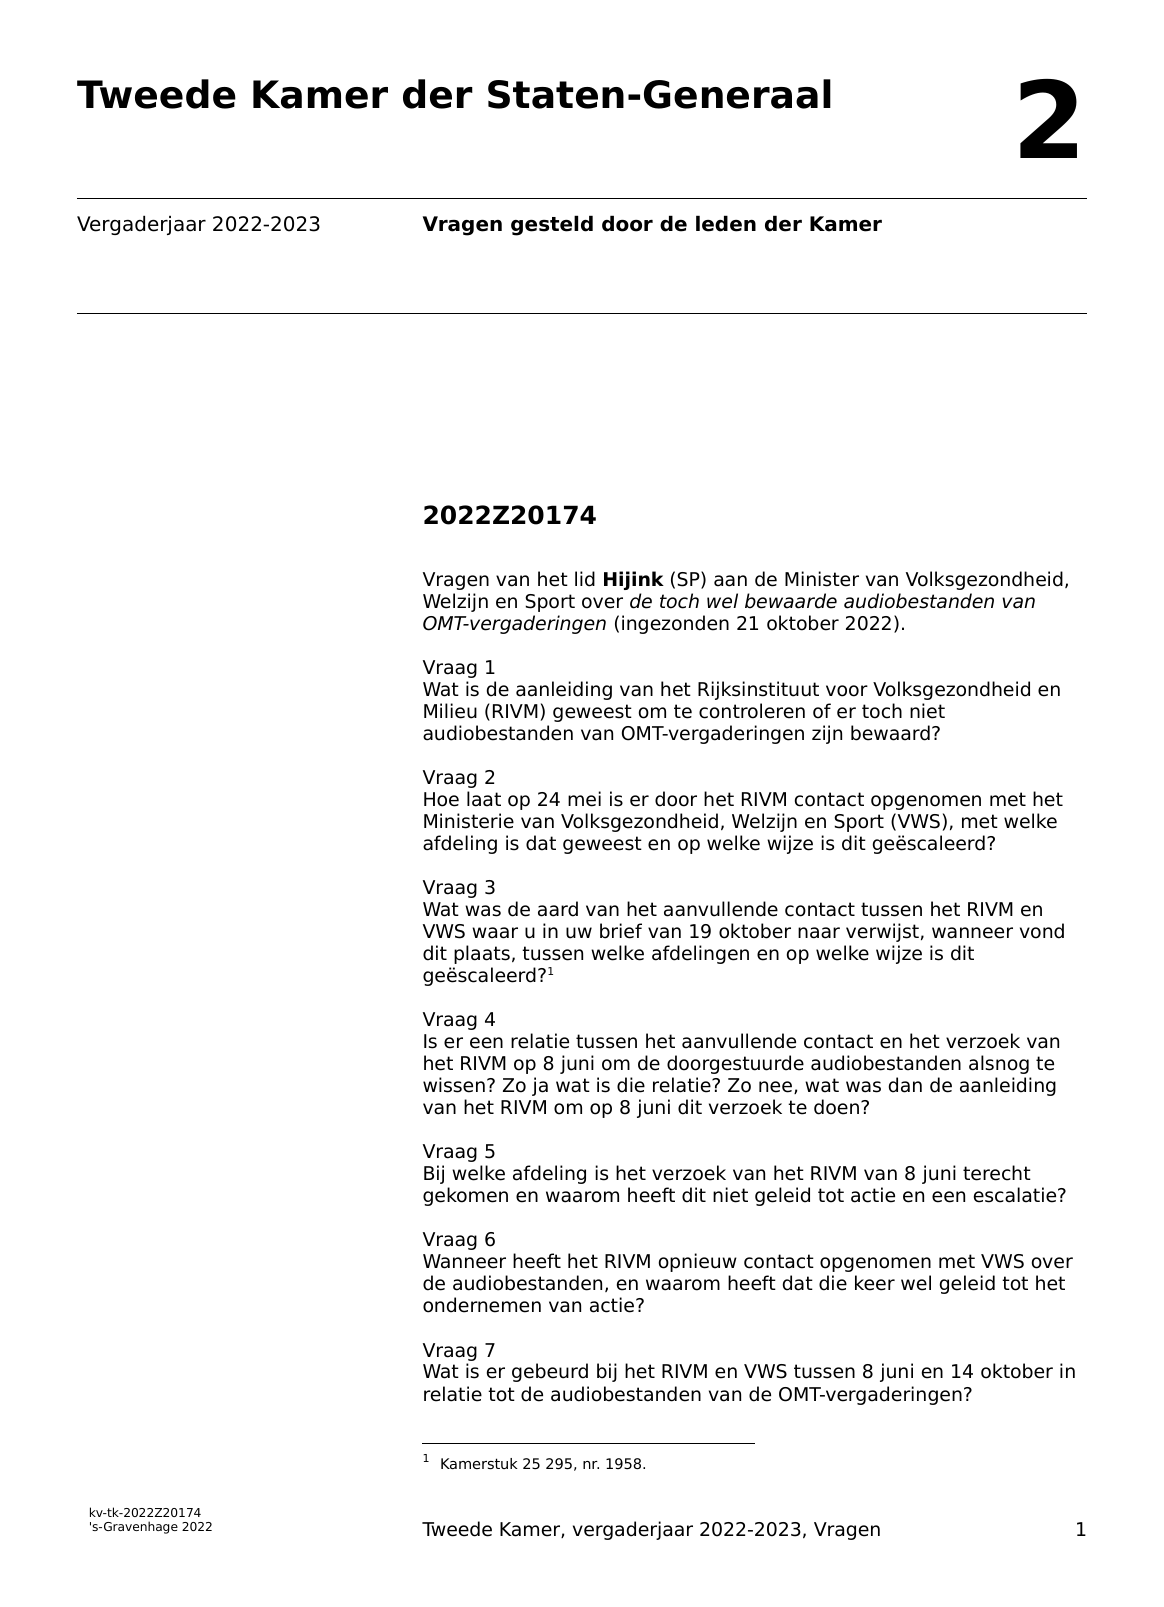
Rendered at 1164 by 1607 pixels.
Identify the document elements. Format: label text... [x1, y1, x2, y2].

text Is er een relatie tussen het aanvullende contact en het verzoek van het RIVM op 8 juni om de doorgestuurde audiobestanden alsnog te wissen? Zo ja wat is die relatie? Zo nee, wat was dan de aanleiding van het RIVM om op 8 juni dit verzoek te doen? [422, 1031, 1087, 1119]
text Wat was de aard van het aanvullende contact tussen het RIVM en VWS waar u in uw brief van 19 oktober naar verwijst, wanneer vond dit plaats, tussen welke afdelingen en op welke wijze is dit geëscaleerd? [422, 899, 1087, 987]
table_cell Vragen gesteld door de leden der Kamer [422, 199, 1087, 313]
text Wat is de aanleiding van het Rijksinstituut voor Volksgezondheid en Milieu (RIVM) geweest om te controleren of er toch niet audiobestanden van OMT-vergaderingen zijn bewaard? [422, 679, 1087, 745]
table_header Tweede Kamer der Staten-Generaal [77, 59, 886, 198]
table_cell Vergaderjaar 2022-2023 [77, 199, 422, 313]
text Vragen van het lid Hijink (SP) aan de Minister van Volksgezondheid, Welzijn en Sport over de toch wel bewaarde audiobestanden van OMT-vergaderingen (ingezonden 21 oktober 2022). [422, 569, 1087, 635]
text kv-tk-2022Z20174 [88, 1506, 323, 1520]
text 2022Z20174 [422, 501, 1087, 531]
text Vraag 1 [422, 657, 1087, 679]
text Hoe laat op 24 mei is er door het RIVM contact opgenomen met het Ministerie van Volksgezondheid, Welzijn en Sport (VWS), met welke afdeling is dat geweest en op welke wijze is dit geëscaleerd? [422, 789, 1087, 855]
text Vraag 3 [422, 877, 1087, 899]
text 's-Gravenhage 2022 [88, 1520, 323, 1534]
text Vraag 2 [422, 767, 1087, 789]
text Wanneer heeft het RIVM opnieuw contact opgenomen met VWS over de audiobestanden, en waarom heeft dat die keer wel geleid tot het ondernemen van actie? [422, 1251, 1087, 1317]
text Vraag 6 [422, 1229, 1087, 1251]
text Wat is er gebeurd bij het RIVM en VWS tussen 8 juni en 14 oktober in relatie tot de audiobestanden van de OMT-vergaderingen? [422, 1361, 1087, 1405]
table_header 2 [886, 59, 1087, 198]
text Bij welke afdeling is het verzoek van het RIVM van 8 juni terecht gekomen en waarom heeft dit niet geleid tot actie en een escalatie? [422, 1163, 1087, 1207]
text Vraag 5 [422, 1141, 1087, 1163]
text Kamerstuk 25 295, nr. 1958. [422, 1452, 1087, 1474]
text Vraag 4 [422, 1009, 1087, 1031]
text Vraag 7 [422, 1339, 1087, 1361]
